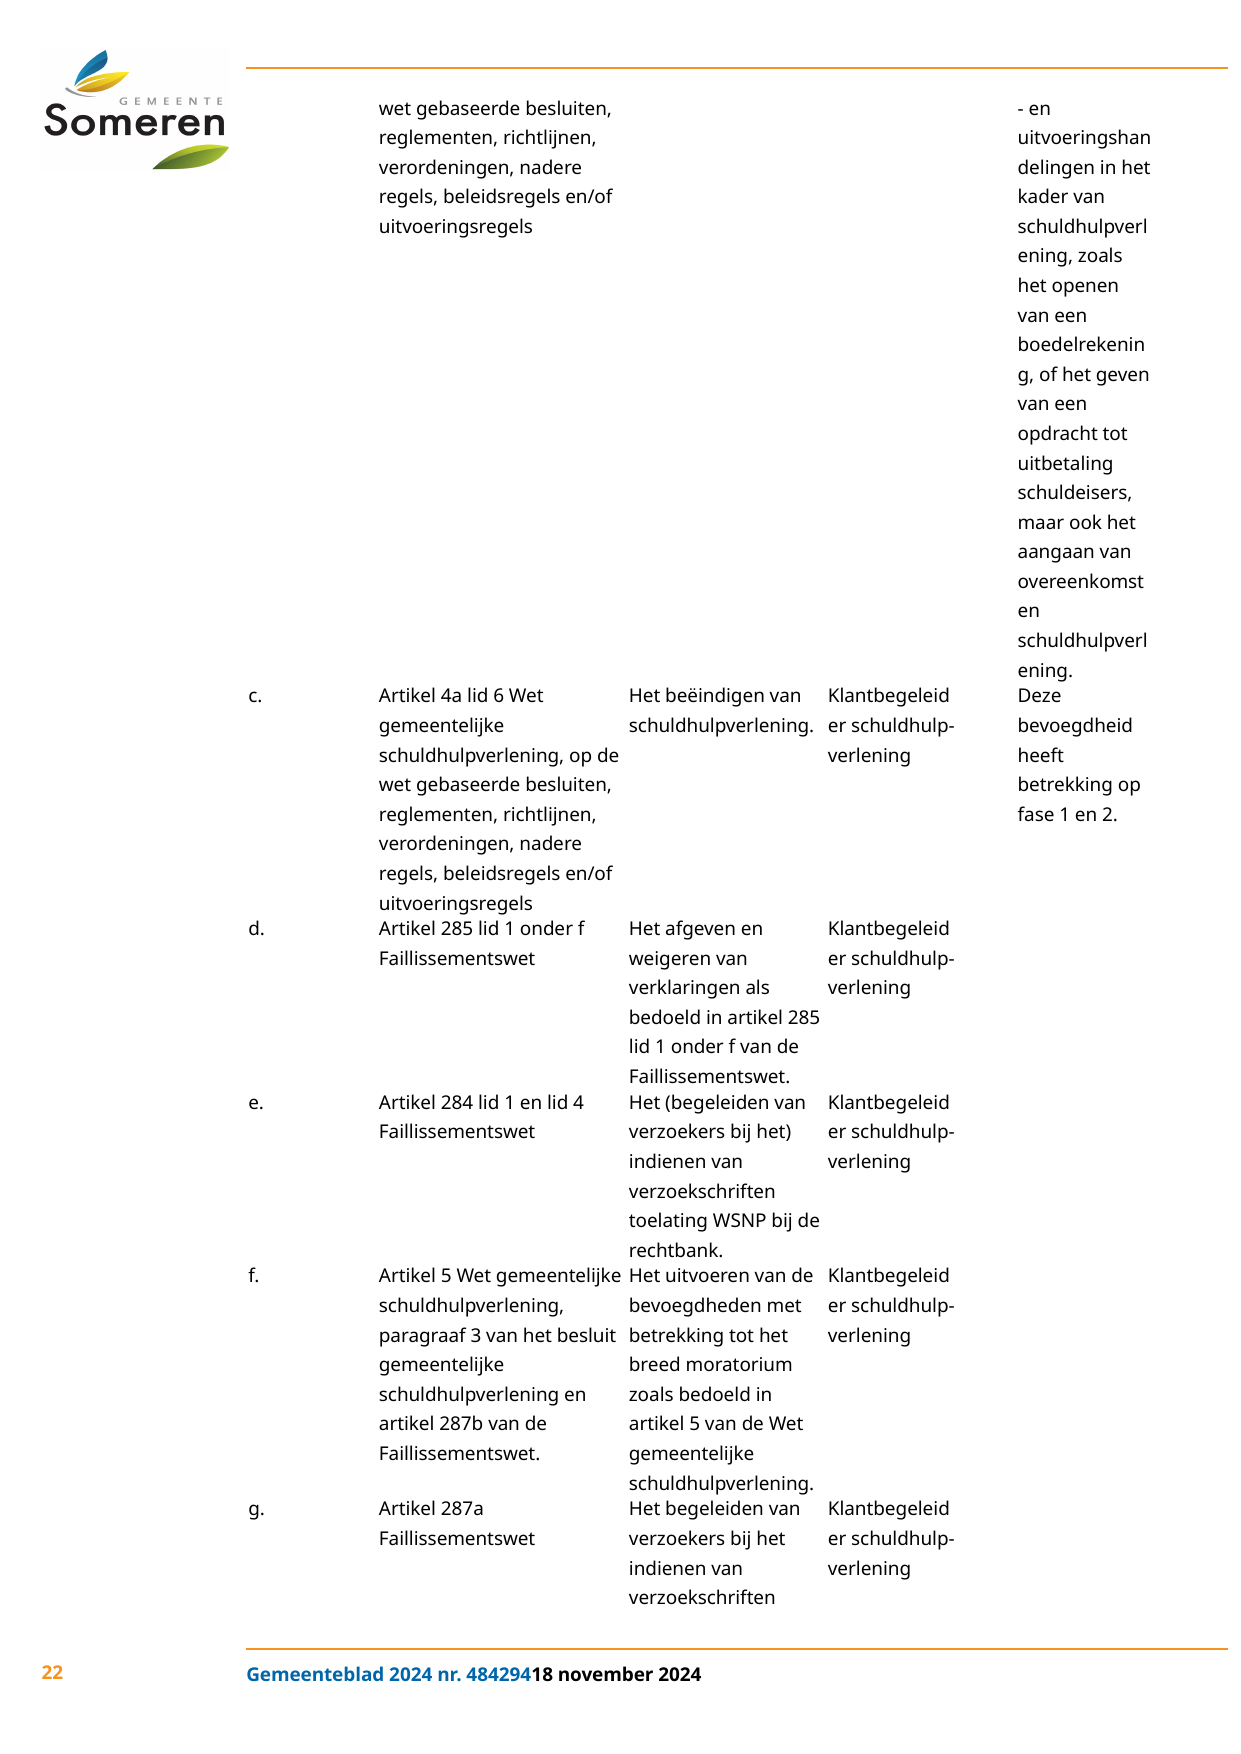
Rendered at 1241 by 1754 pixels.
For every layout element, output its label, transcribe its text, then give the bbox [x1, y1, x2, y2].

table_cell Klantbegeleider schuldhulp-verlening [828, 1496, 958, 1610]
table_cell Artikel 285 lid 1 onder f Faillissementswet [379, 915, 629, 1089]
table_cell [958, 915, 1152, 1089]
table_cell Artikel 5 Wet gemeentelijke schuldhulpverlening, paragraaf 3 van het besluit gemeentelijke schuldhulpverlening en artikel 287b van de Faillissementswet. [379, 1263, 629, 1496]
table_cell Het afgeven en weigeren van verklaringen als bedoeld in artikel 285 lid 1 onder f van de Faillissementswet. [629, 915, 828, 1089]
table_cell Het beëindigen van schuldhulpverlening. [629, 683, 828, 915]
table_cell d. [248, 915, 379, 1089]
table_cell [828, 95, 958, 683]
table_cell [958, 1496, 1152, 1610]
table_cell [958, 1263, 1152, 1496]
table_cell Klantbegeleider schuldhulp-verlening [828, 1263, 958, 1496]
table_cell [958, 1089, 1152, 1263]
table_cell Artikel 284 lid 1 en lid 4 Faillissementswet [379, 1089, 629, 1263]
table_cell c. [248, 683, 379, 915]
table_cell Deze bevoegdheid heeft betrekking op fase 1 en 2. [958, 683, 1152, 915]
table_cell Klantbegeleider schuldhulp-verlening [828, 915, 958, 1089]
table_cell Artikel 287a Faillissementswet [379, 1496, 629, 1610]
table_cell Klantbegeleider schuldhulp-verlening [828, 683, 958, 915]
table_cell [629, 95, 828, 683]
table_cell f. [248, 1263, 379, 1496]
table_cell [248, 95, 379, 683]
table_cell e. [248, 1089, 379, 1263]
table_cell Artikel 4a lid 6 Wet gemeentelijke schuldhulpverlening, op de wet gebaseerde besluiten, reglementen, richtlijnen, verordeningen, nadere regels, beleidsregels en/of uitvoeringsregels [379, 683, 629, 915]
table_cell Het uitvoeren van de bevoegdheden met betrekking tot het breed moratorium zoals bedoeld in artikel 5 van de Wet gemeentelijke schuldhulpverlening. [629, 1263, 828, 1496]
table_cell Het (begeleiden van verzoekers bij het) indienen van verzoekschriften toelating WSNP bij de rechtbank. [629, 1089, 828, 1263]
table_cell g. [248, 1496, 379, 1610]
table_cell Klantbegeleider schuldhulp-verlening [828, 1089, 958, 1263]
table_cell en uitvoeringshandelingen in het kader van schuldhulpverlening, zoals het openen van een boedelrekening, of het geven van een opdracht tot uitbetaling schuldeisers, maar ook het aangaan van overeenkomsten schuldhulpverlening. [958, 95, 1152, 683]
picture [41, 47, 231, 172]
table_cell Het begeleiden van verzoekers bij het indienen van verzoekschriften [629, 1496, 828, 1610]
table_cell wet gebaseerde besluiten, reglementen, richtlijnen, verordeningen, nadere regels, beleidsregels en/of uitvoeringsregels [379, 95, 629, 683]
